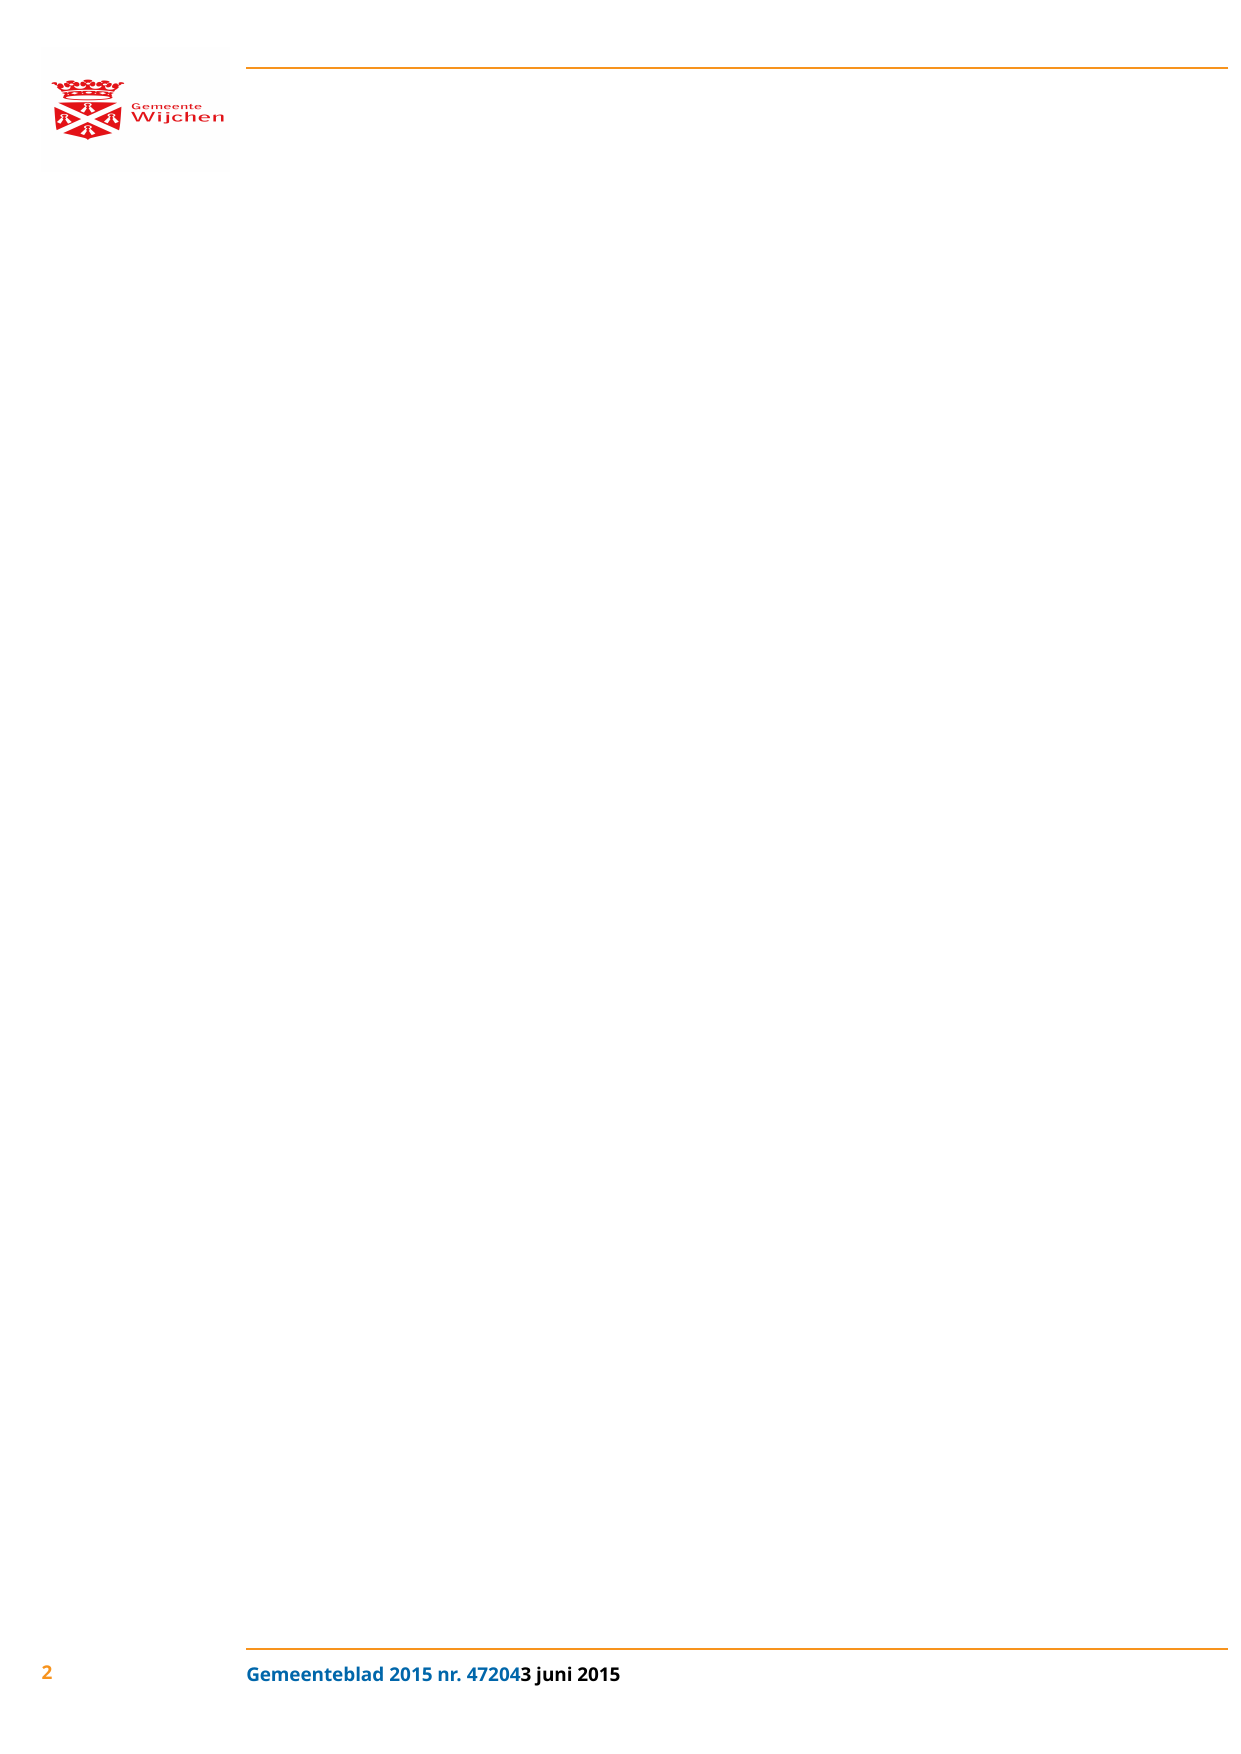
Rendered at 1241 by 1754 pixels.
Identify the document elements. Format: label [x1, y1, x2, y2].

picture [41, 47, 231, 172]
